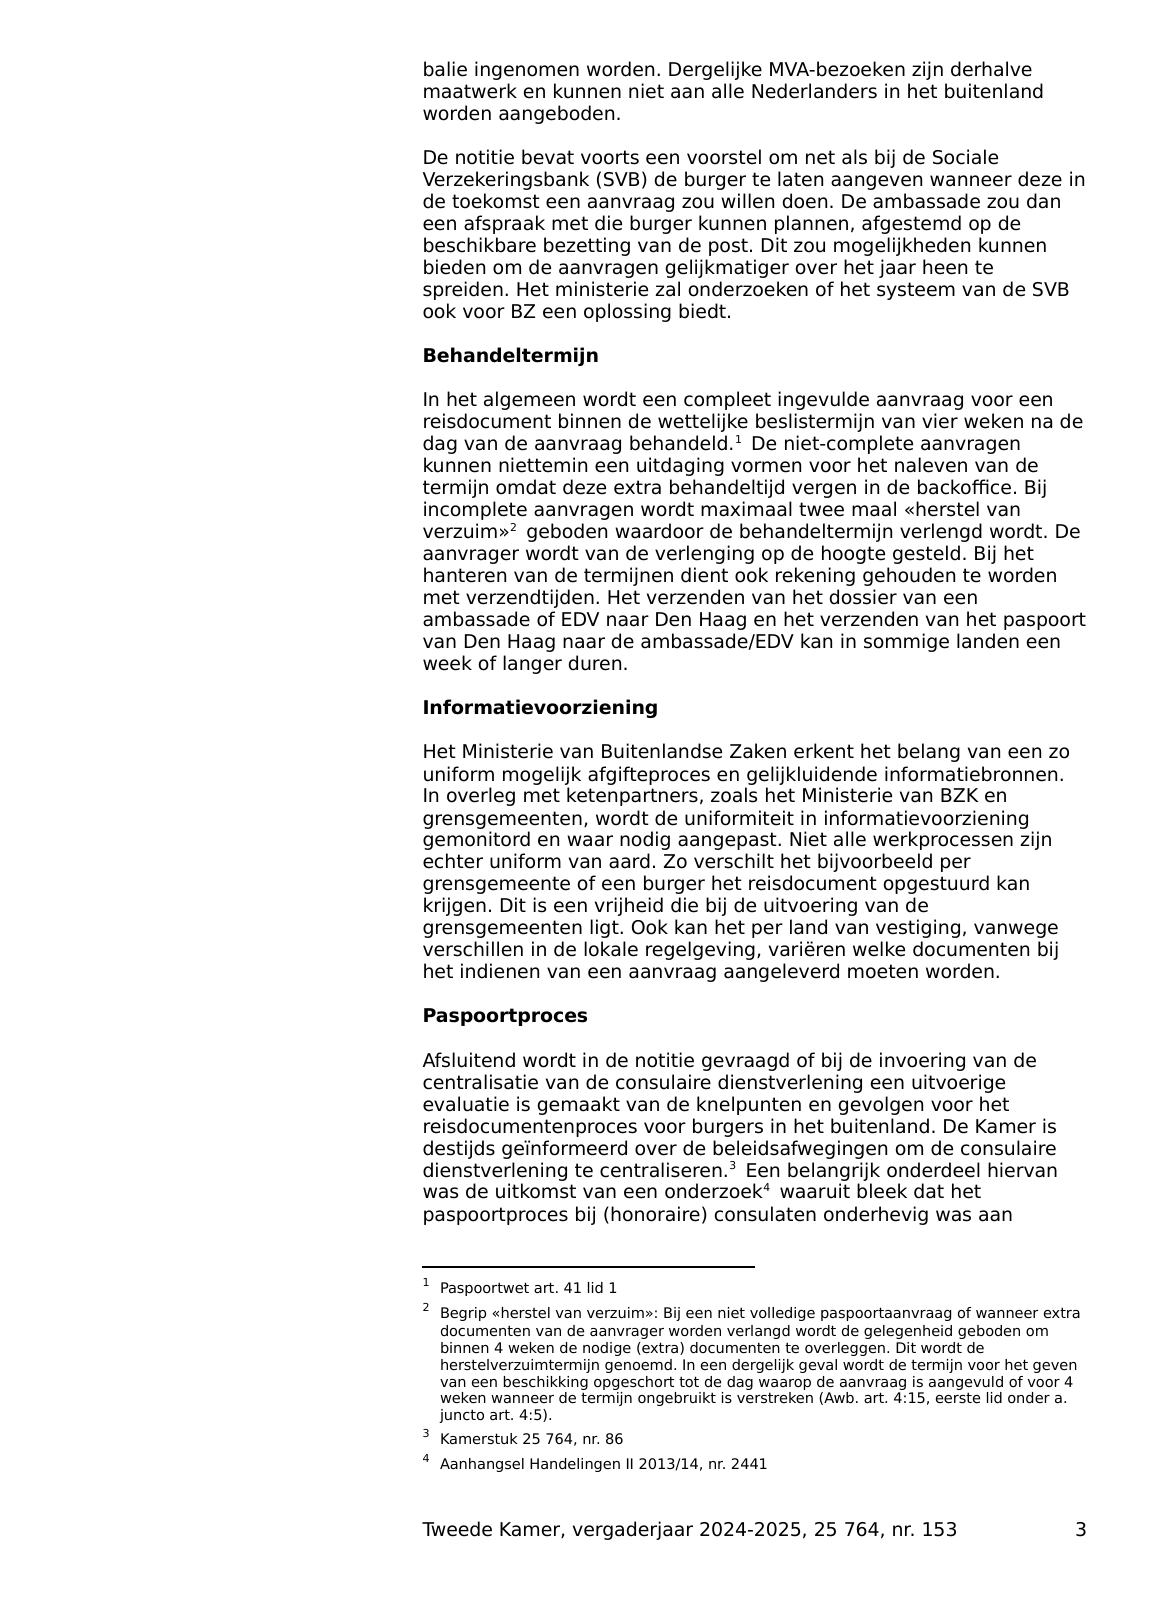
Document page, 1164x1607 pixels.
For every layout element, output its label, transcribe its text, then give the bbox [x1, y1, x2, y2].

text Kamerstuk 25 764, nr. 86 [422, 1427, 1087, 1449]
text balie ingenomen worden. Dergelijke MVA-bezoeken zijn derhalve maatwerk en kunnen niet aan alle Nederlanders in het buitenland worden aangeboden. [422, 59, 1087, 125]
subtitle Paspoortproces [422, 1005, 1087, 1027]
text Begrip «herstel van verzuim»: Bij een niet volledige paspoortaanvraag of wanneer extra documenten van de aanvrager worden verlangd wordt de gelegenheid geboden om binnen 4 weken de nodige (extra) documenten te overleggen. Dit wordt de herstelverzuimtermijn genoemd. In een dergelijk geval wordt de termijn voor het geven van een beschikking opgeschort tot de dag waarop de aanvraag is aangevuld of voor 4 weken wanneer de termijn ongebruikt is verstreken (Awb. art. 4:15, eerste lid onder a. juncto art. 4:5). [422, 1301, 1087, 1424]
text In het algemeen wordt een compleet ingevulde aanvraag voor een reisdocument binnen de wettelijke beslistermijn van vier weken na de dag van de aanvraag behandeld. De niet-complete aanvragen kunnen niettemin een uitdaging vormen voor het naleven van de termijn omdat deze extra behandeltijd vergen in de backoffice. Bij incomplete aanvragen wordt maximaal twee maal «herstel van verzuim» geboden waardoor de behandeltermijn verlengd wordt. De aanvrager wordt van de verlenging op de hoogte gesteld. Bij het hanteren van de termijnen dient ook rekening gehouden te worden met verzendtijden. Het verzenden van het dossier van een ambassade of EDV naar Den Haag en het verzenden van het paspoort van Den Haag naar de ambassade/EDV kan in sommige landen een week of langer duren. [422, 389, 1087, 675]
text De notitie bevat voorts een voorstel om net als bij de Sociale Verzekeringsbank (SVB) de burger te laten aangeven wanneer deze in de toekomst een aanvraag zou willen doen. De ambassade zou dan een afspraak met die burger kunnen plannen, afgestemd op de beschikbare bezetting van de post. Dit zou mogelijkheden kunnen bieden om de aanvragen gelijkmatiger over het jaar heen te spreiden. Het ministerie zal onderzoeken of het systeem van de SVB ook voor BZ een oplossing biedt. [422, 147, 1087, 323]
subtitle Behandeltermijn [422, 345, 1087, 367]
subtitle Informatievoorziening [422, 697, 1087, 719]
text Aanhangsel Handelingen II 2013/14, nr. 2441 [422, 1452, 1087, 1474]
text Het Ministerie van Buitenlandse Zaken erkent het belang van een zo uniform mogelijk afgifteproces en gelijkluidende informatiebronnen. In overleg met ketenpartners, zoals het Ministerie van BZK en grensgemeenten, wordt de uniformiteit in informatievoorziening gemonitord en waar nodig aangepast. Niet alle werkprocessen zijn echter uniform van aard. Zo verschilt het bijvoorbeeld per grensgemeente of een burger het reisdocument opgestuurd kan krijgen. Dit is een vrijheid die bij de uitvoering van de grensgemeenten ligt. Ook kan het per land van vestiging, vanwege verschillen in de lokale regelgeving, variëren welke documenten bij het indienen van een aanvraag aangeleverd moeten worden. [422, 741, 1087, 983]
text Afsluitend wordt in de notitie gevraagd of bij de invoering van de centralisatie van de consulaire dienstverlening een uitvoerige evaluatie is gemaakt van de knelpunten en gevolgen voor het reisdocumentenproces voor burgers in het buitenland. De Kamer is destijds geïnformeerd over de beleidsafwegingen om de consulaire dienstverlening te centraliseren. Een belangrijk onderdeel hiervan was de uitkomst van een onderzoek waaruit bleek dat het paspoortproces bij (honoraire) consulaten onderhevig was aan [422, 1049, 1087, 1225]
text Paspoortwet art. 41 lid 1 [422, 1276, 1087, 1298]
